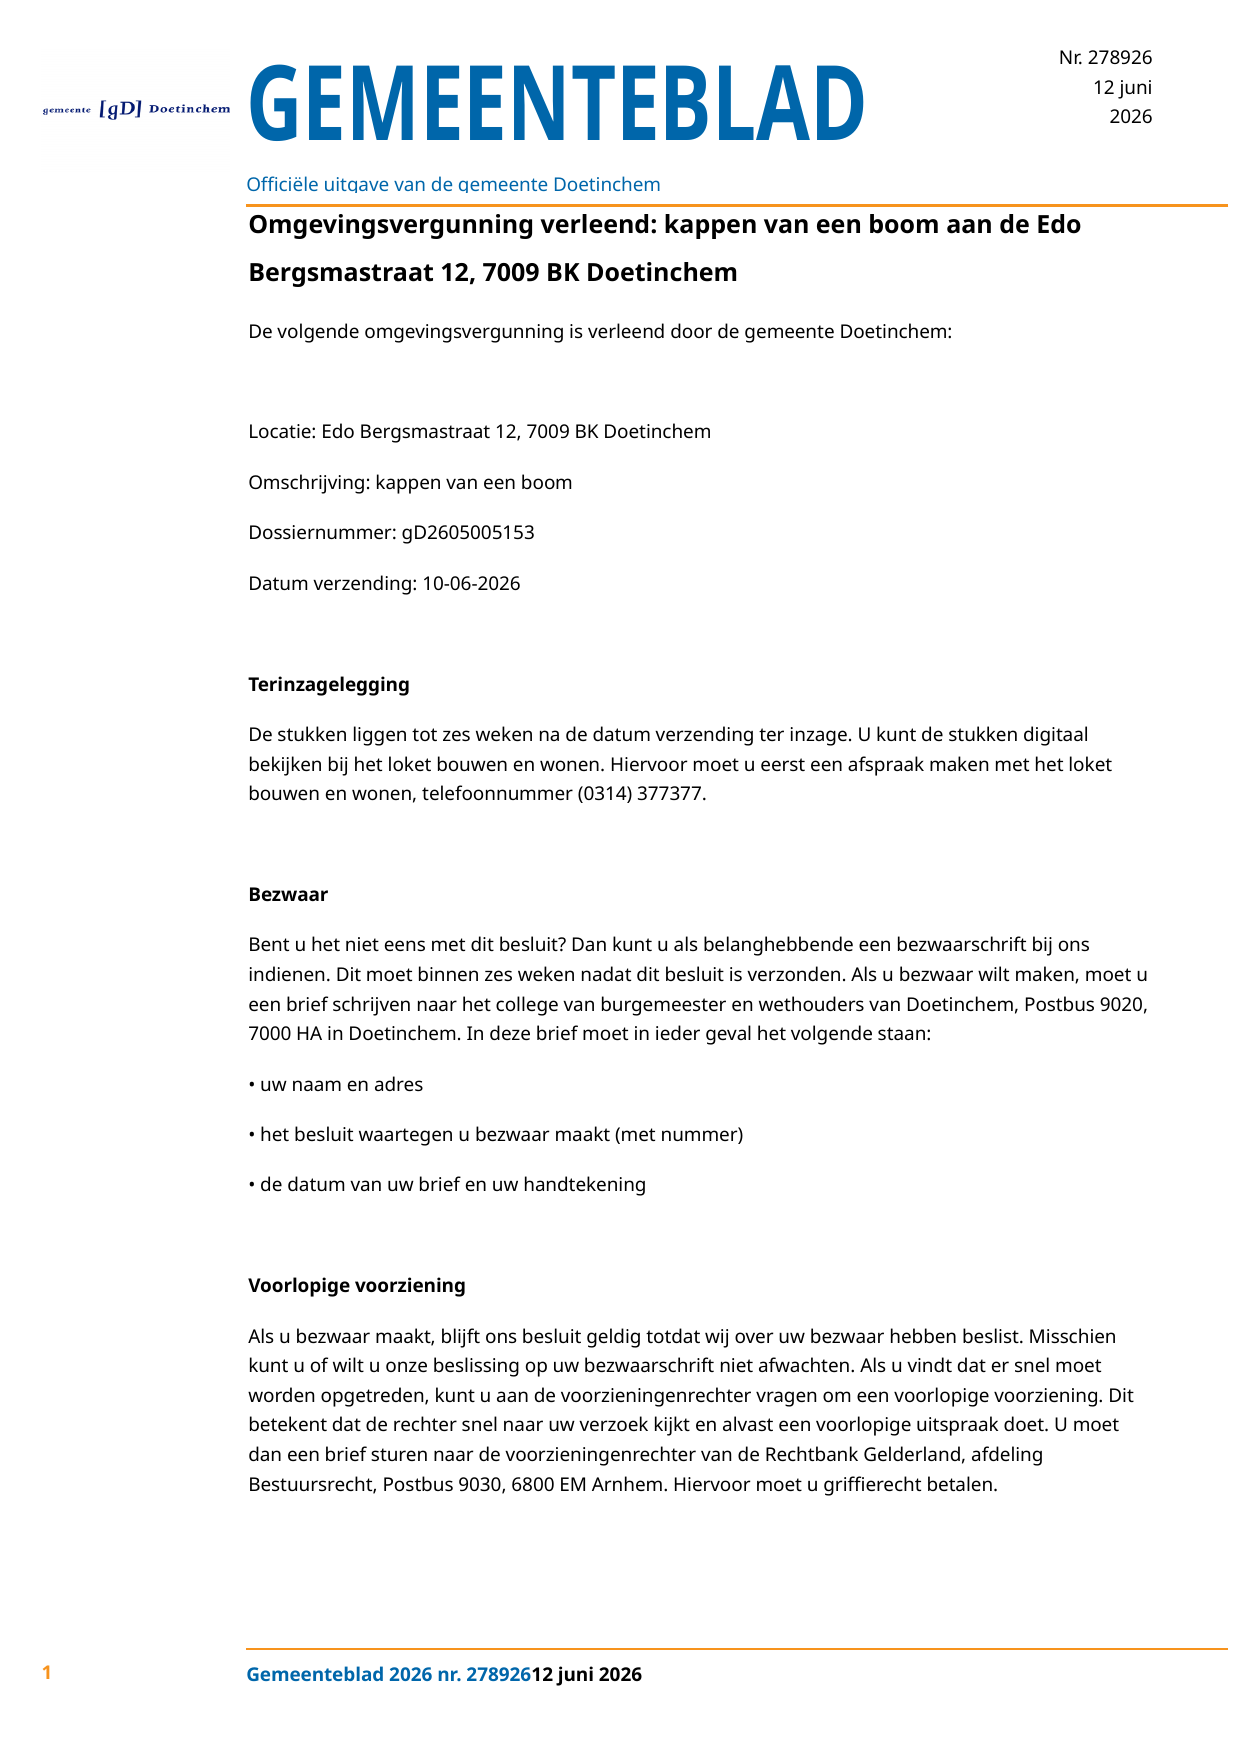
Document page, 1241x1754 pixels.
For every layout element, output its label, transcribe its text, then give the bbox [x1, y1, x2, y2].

picture [41, 47, 231, 172]
text Terinzagelegging [248, 671, 1152, 697]
text Voorlopige voorziening [248, 1272, 1152, 1298]
text De stukken liggen tot zes weken na de datum verzending ter inzage. U kunt de stukken digitaal bekijken bij het loket bouwen en wonen. Hiervoor moet u eerst een afspraak maken met het loket bouwen en wonen, telefoonnummer (0314) 377377. [248, 721, 1152, 806]
text Dossiernummer: gD2605005153 [248, 519, 1152, 545]
text Bezwaar [248, 881, 1152, 907]
text Locatie: Edo Bergsmastraat 12, 7009 BK Doetinchem [248, 419, 1152, 444]
text Datum verzending: 10-06-2026 [248, 570, 1152, 596]
text Omgevingsvergunning verleend: kappen van een boom aan de Edo Bergsmastraat 12, 7009 BK Doetinchem [248, 207, 1152, 288]
text Als u bezwaar maakt, blijft ons besluit geldig totdat wij over uw bezwaar hebben beslist. Misschien kunt u of wilt u onze beslissing op uw bezwaarschrift niet afwachten. Als u vindt dat er snel moet worden opgetreden, kunt u aan de voorzieningenrechter vragen om een voorlopige voorziening. Dit betekent dat de rechter snel naar uw verzoek kijkt en alvast een voorlopige uitspraak doet. U moet dan een brief sturen naar de voorzieningenrechter van de Rechtbank Gelderland, afdeling Bestuursrecht, Postbus 9030, 6800 EM Arnhem. Hiervoor moet u griffierecht betalen. [248, 1323, 1152, 1497]
text • uw naam en adres [248, 1071, 1152, 1097]
text • het besluit waartegen u bezwaar maakt (met nummer) [248, 1121, 1152, 1147]
text • de datum van uw brief en uw handtekening [248, 1172, 1152, 1197]
text De volgende omgevingsvergunning is verleend door de gemeente Doetinchem: [248, 318, 1152, 344]
text Omschrijving: kappen van een boom [248, 469, 1152, 495]
text Bent u het niet eens met dit besluit? Dan kunt u als belanghebbende een bezwaarschrift bij ons indienen. Dit moet binnen zes weken nadat dit besluit is verzonden. Als u bezwaar wilt maken, moet u een brief schrijven naar het college van burgemeester en wethouders van Doetinchem, Postbus 9020, 7000 HA in Doetinchem. In deze brief moet in ieder geval het volgende staan: [248, 932, 1152, 1046]
